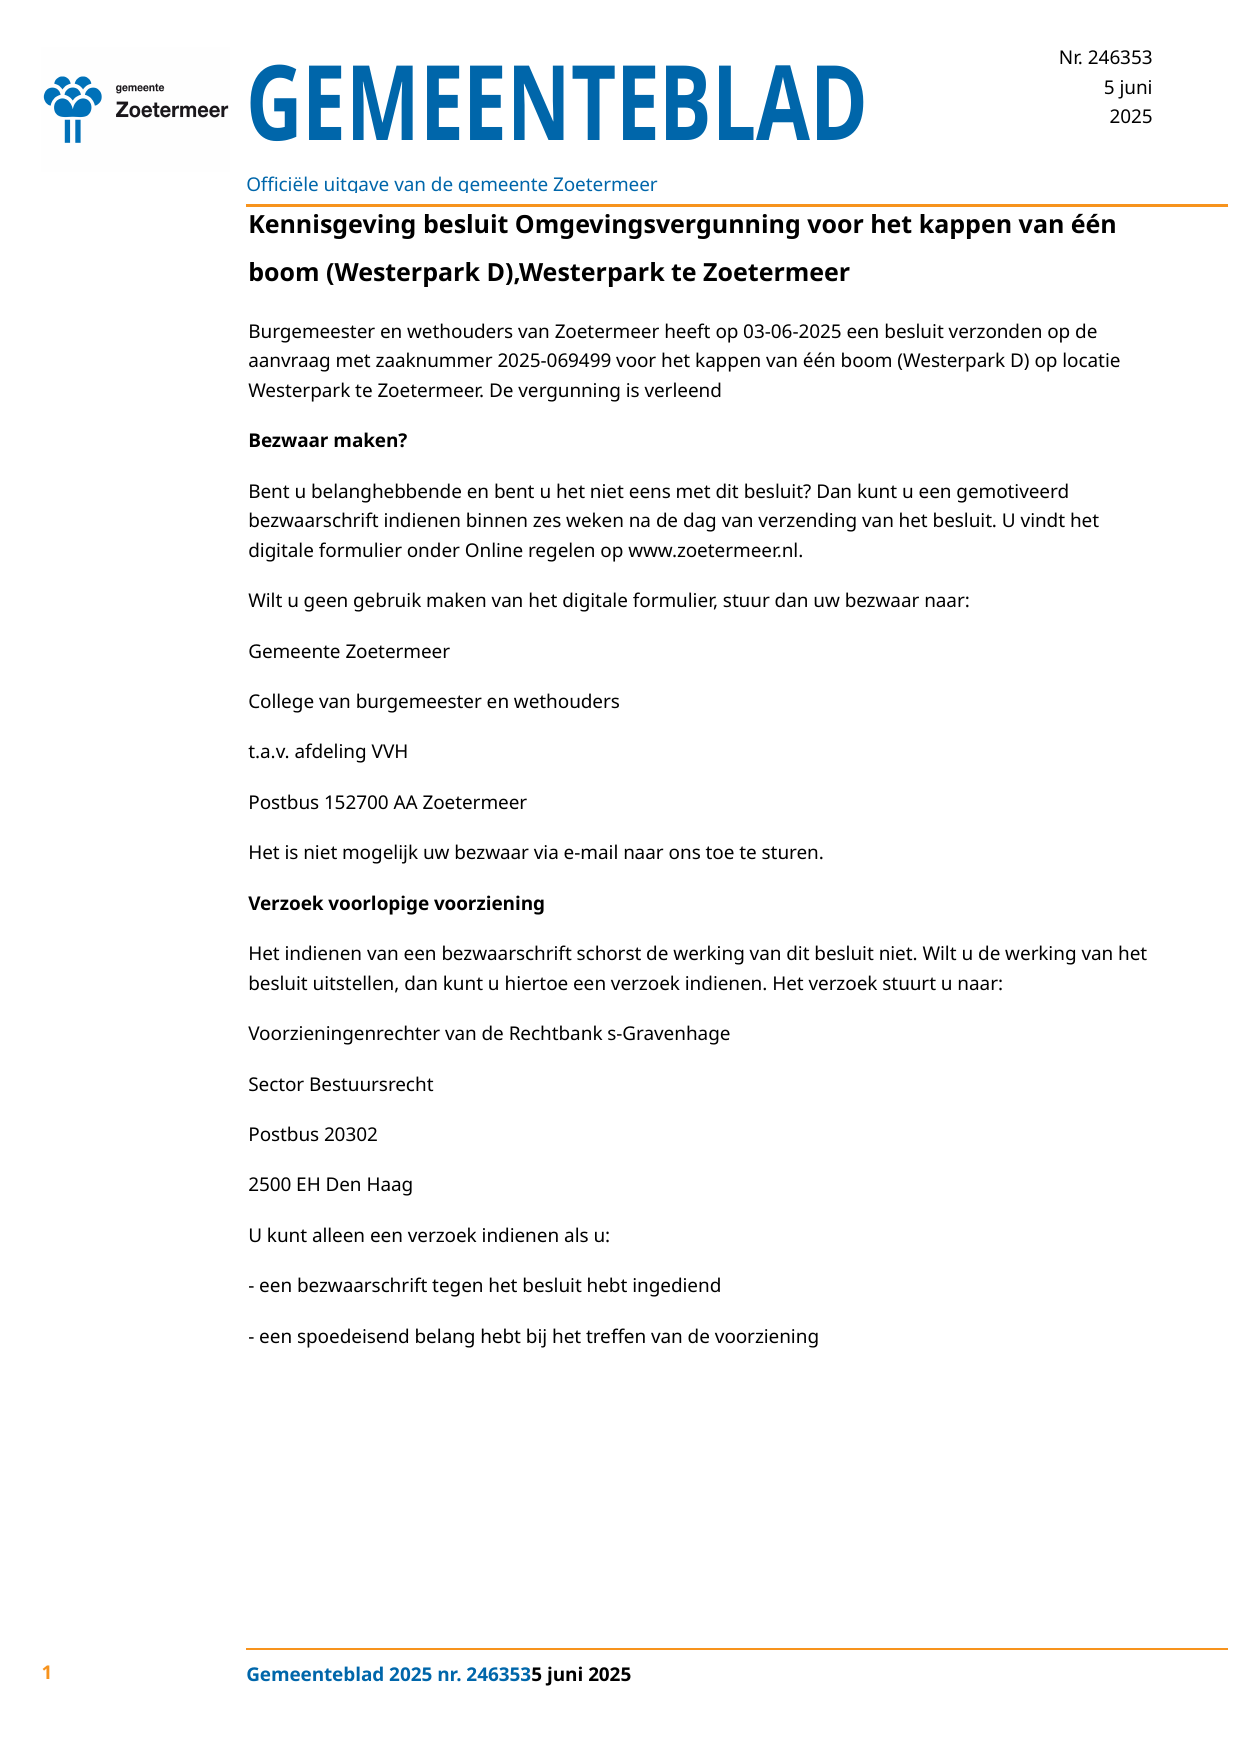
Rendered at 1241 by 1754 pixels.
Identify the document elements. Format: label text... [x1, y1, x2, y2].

text Het indienen van een bezwaarschrift schorst de werking van dit besluit niet. Wilt u de werking van het besluit uitstellen, dan kunt u hiertoe een verzoek indienen. Het verzoek stuurt u naar: [248, 940, 1152, 996]
text Kennisgeving besluit Omgevingsvergunning voor het kappen van één boom (Westerpark D),Westerpark te Zoetermeer [248, 207, 1152, 288]
text 2500 EH Den Haag [248, 1172, 1152, 1197]
text - een spoedeisend belang hebt bij het treffen van de voorziening [248, 1323, 1152, 1349]
text t.a.v. afdeling VVH [248, 739, 1152, 764]
text U kunt alleen een verzoek indienen als u: [248, 1222, 1152, 1248]
text Verzoek voorlopige voorziening [248, 890, 1152, 916]
text Gemeente Zoetermeer [248, 638, 1152, 664]
text Bezwaar maken? [248, 427, 1152, 453]
text Postbus 20302 [248, 1121, 1152, 1147]
text Postbus 152700 AA Zoetermeer [248, 789, 1152, 815]
text Het is niet mogelijk uw bezwaar via e-mail naar ons toe te sturen. [248, 839, 1152, 865]
text Sector Bestuursrecht [248, 1071, 1152, 1097]
text Burgemeester en wethouders van Zoetermeer heeft op 03-06-2025 een besluit verzonden op de aanvraag met zaaknummer 2025-069499 voor het kappen van één boom (Westerpark D) op locatie Westerpark te Zoetermeer. De vergunning is verleend [248, 318, 1152, 403]
text College van burgemeester en wethouders [248, 688, 1152, 714]
text Bent u belanghebbende en bent u het niet eens met dit besluit? Dan kunt u een gemotiveerd bezwaarschrift indienen binnen zes weken na de dag van verzending van het besluit. U vindt het digitale formulier onder Online regelen op www.zoetermeer.nl. [248, 478, 1152, 563]
picture [41, 47, 231, 172]
text - een bezwaarschrift tegen het besluit hebt ingediend [248, 1272, 1152, 1298]
text Wilt u geen gebruik maken van het digitale formulier, stuur dan uw bezwaar naar: [248, 587, 1152, 613]
text Voorzieningenrechter van de Rechtbank s-Gravenhage [248, 1020, 1152, 1046]
